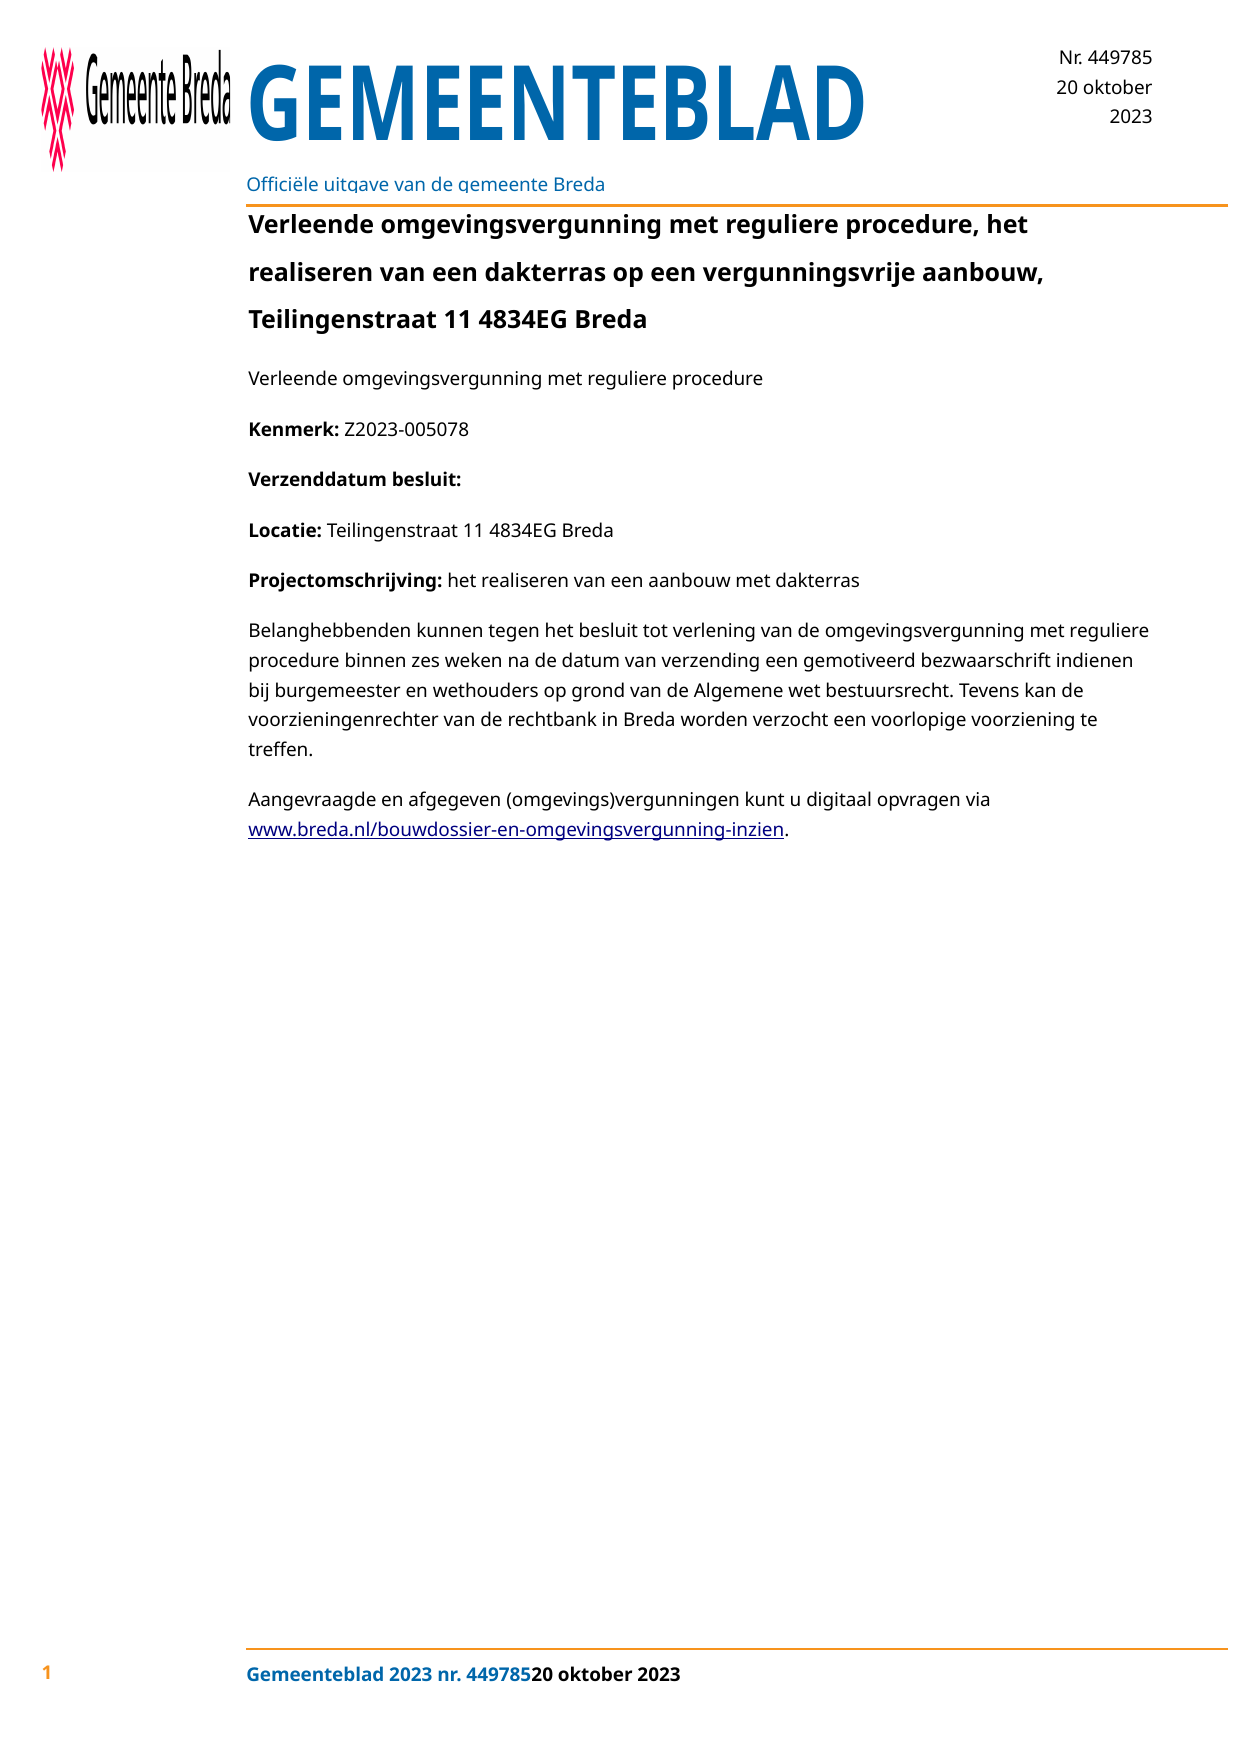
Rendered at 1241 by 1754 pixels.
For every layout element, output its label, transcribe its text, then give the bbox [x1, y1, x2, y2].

text Aangevraagde en afgegeven (omgevings)vergunningen kunt u digitaal opvragen via www.breda.nl/bouwdossier-en-omgevingsvergunning-inzien. [248, 786, 1152, 842]
text Verleende omgevingsvergunning met reguliere procedure, het realiseren van een dakterras op een vergunningsvrije aanbouw, Teilingenstraat 11 4834EG Breda [248, 207, 1152, 336]
text Locatie: Teilingenstraat 11 4834EG Breda [248, 517, 1152, 542]
text Belanghebbenden kunnen tegen het besluit tot verlening van de omgevingsvergunning met reguliere procedure binnen zes weken na de datum van verzending een gemotiveerd bezwaarschrift indienen bij burgemeester en wethouders op grond van de Algemene wet bestuursrecht. Tevens kan de voorzieningenrechter van de rechtbank in Breda worden verzocht een voorlopige voorziening te treffen. [248, 618, 1152, 762]
text Verzenddatum besluit: [248, 466, 1152, 492]
picture [41, 47, 231, 172]
text Kenmerk: Z2023-005078 [248, 416, 1152, 442]
text Verleende omgevingsvergunning met reguliere procedure [248, 366, 1152, 391]
text Projectomschrijving: het realiseren van een aanbouw met dakterras [248, 567, 1152, 593]
